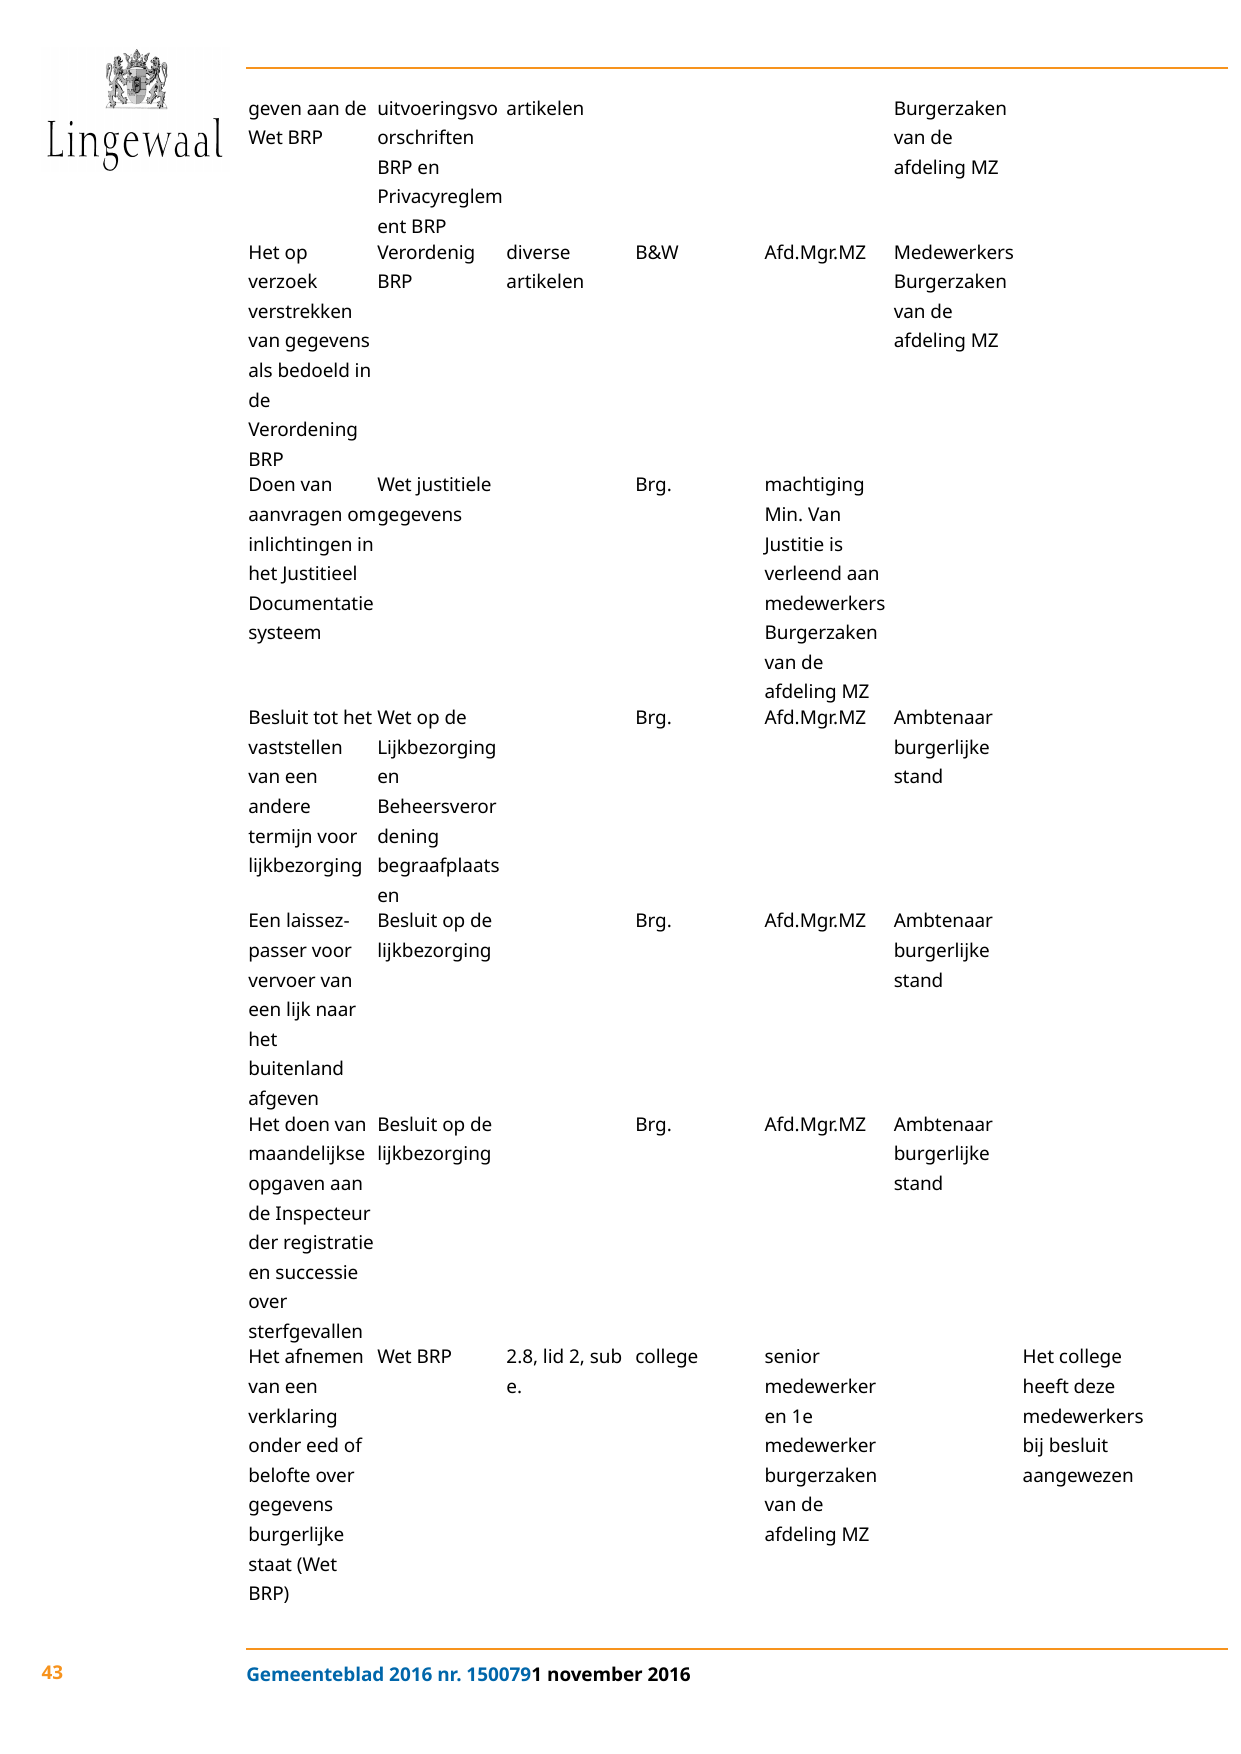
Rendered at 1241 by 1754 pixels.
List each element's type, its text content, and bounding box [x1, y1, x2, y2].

table_cell Het afnemen van een verklaring onder eed of belofte over gegevens burgerlijke staat (Wet BRP) [248, 1344, 377, 1606]
table_cell Het doen van maandelijkse opgaven aan de Inspecteur der registratie en successie over sterfgevallen [248, 1111, 377, 1344]
table_cell [1023, 472, 1152, 704]
table_cell geven aan de Wet BRP [248, 95, 377, 239]
table_cell [635, 95, 764, 239]
table_cell [506, 472, 635, 704]
table_cell senior medewerker en 1e medewerker burgerzaken van de afdeling MZ [764, 1344, 893, 1606]
table_cell Doen van aanvragen om inlichtingen in het Justitieel Documentatiesysteem [248, 472, 377, 704]
table_cell Het op verzoek verstrekken van gegevens als bedoeld in de Verordening BRP [248, 239, 377, 472]
table_cell Verordenig BRP [377, 239, 506, 472]
table_cell Een laissez-passer voor vervoer van een lijk naar het buitenland afgeven [248, 908, 377, 1111]
table_cell [894, 1344, 1022, 1606]
table_cell Brg. [635, 472, 764, 704]
table_cell Besluit tot het vaststellen van een andere termijn voor lijkbezorging [248, 705, 377, 908]
table_cell [506, 705, 635, 908]
table_cell diverse artikelen [506, 239, 635, 472]
table_cell [894, 472, 1022, 704]
table_cell artikelen [506, 95, 635, 239]
table_cell Afd.Mgr.MZ [764, 239, 893, 472]
table_cell Brg. [635, 1111, 764, 1344]
table_cell Ambtenaar burgerlijke stand [894, 1111, 1022, 1344]
table_cell Ambtenaar burgerlijke stand [894, 908, 1022, 1111]
table_cell Wet justitiele gegevens [377, 472, 506, 704]
table_cell [506, 908, 635, 1111]
table_cell Brg. [635, 908, 764, 1111]
table_cell Brg. [635, 705, 764, 908]
table_cell Afd.Mgr.MZ [764, 1111, 893, 1344]
table_cell uitvoeringsvoorschriften BRP en Privacyreglement BRP [377, 95, 506, 239]
table_cell Afd.Mgr.MZ [764, 705, 893, 908]
table_cell B&W [635, 239, 764, 472]
table_cell [506, 1111, 635, 1344]
table_cell Besluit op de lijkbezorging [377, 908, 506, 1111]
table_cell Burgerzaken van de afdeling MZ [894, 95, 1022, 239]
table_cell Ambtenaar burgerlijke stand [894, 705, 1022, 908]
table_cell Afd.Mgr.MZ [764, 908, 893, 1111]
table_cell [1023, 95, 1152, 239]
table_cell Besluit op de lijkbezorging [377, 1111, 506, 1344]
table_cell [1023, 239, 1152, 472]
table_cell [764, 95, 893, 239]
table_cell [1023, 908, 1152, 1111]
table_cell 2.8, lid 2, sub e. [506, 1344, 635, 1606]
table_cell machtiging Min. Van Justitie is verleend aan medewerkers Burgerzaken van de afdeling MZ [764, 472, 893, 704]
table_cell [1023, 705, 1152, 908]
table_cell Medewerkers Burgerzaken van de afdeling MZ [894, 239, 1022, 472]
picture [41, 47, 231, 172]
table_cell Wet op de Lijkbezorging en Beheersverordening begraafplaatsen [377, 705, 506, 908]
table_cell college [635, 1344, 764, 1606]
table_cell Het college heeft deze medewerkers bij besluit aangewezen [1023, 1344, 1152, 1606]
table_cell [1023, 1111, 1152, 1344]
table_cell Wet BRP [377, 1344, 506, 1606]
